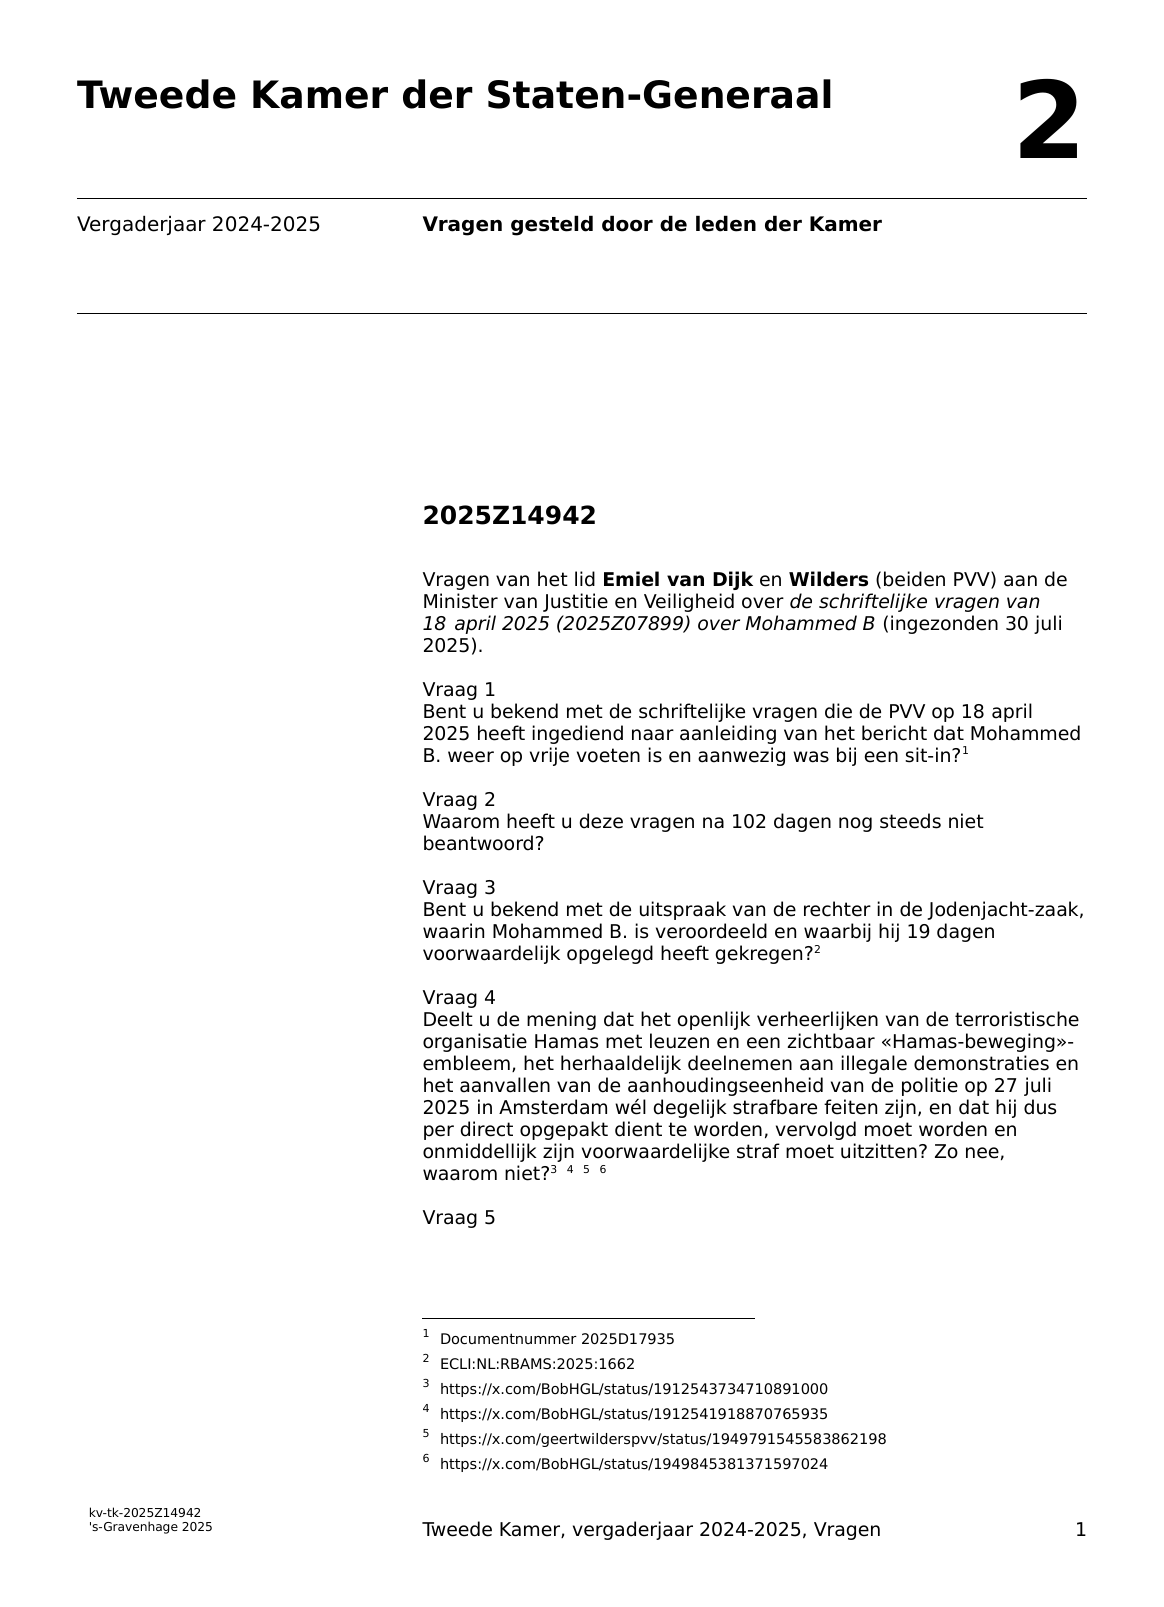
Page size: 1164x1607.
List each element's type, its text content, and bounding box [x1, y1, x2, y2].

text https://x.com/BobHGL/status/1912541918870765935 [422, 1402, 1087, 1424]
text Vraag 1 [422, 679, 1087, 701]
text Deelt u de mening dat het openlijk verheerlijken van de terroristische organisatie Hamas met leuzen en een zichtbaar «Hamas-beweging»-embleem, het herhaaldelijk deelnemen aan illegale demonstraties en het aanvallen van de aanhoudingseenheid van de politie op 27 juli 2025 in Amsterdam wél degelijk strafbare feiten zijn, en dat hij dus per direct opgepakt dient te worden, vervolgd moet worden en onmiddellijk zijn voorwaardelijke straf moet uitzitten? Zo nee, waarom niet? [422, 1009, 1087, 1185]
text https://x.com/BobHGL/status/1949845381371597024 [422, 1452, 1087, 1474]
text kv-tk-2025Z14942 [88, 1506, 323, 1520]
text 's-Gravenhage 2025 [88, 1520, 323, 1534]
text 2025Z14942 [422, 501, 1087, 531]
text ECLI:NL:RBAMS:2025:1662 [422, 1352, 1087, 1374]
text Vraag 5 [422, 1207, 1087, 1229]
text https://x.com/BobHGL/status/1912543734710891000 [422, 1377, 1087, 1399]
text Vragen van het lid Emiel van Dijk en Wilders (beiden PVV) aan de Minister van Justitie en Veiligheid over de schriftelijke vragen van 18 april 2025 (2025Z07899) over Mohammed B (ingezonden 30 juli 2025). [422, 569, 1087, 657]
text Vraag 4 [422, 987, 1087, 1009]
text Waarom heeft u deze vragen na 102 dagen nog steeds niet beantwoord? [422, 811, 1087, 855]
table_header Tweede Kamer der Staten-Generaal [77, 59, 886, 198]
table_cell Vragen gesteld door de leden der Kamer [422, 199, 1087, 313]
text Bent u bekend met de uitspraak van de rechter in de Jodenjacht-zaak, waarin Mohammed B. is veroordeeld en waarbij hij 19 dagen voorwaardelijk opgelegd heeft gekregen? [422, 899, 1087, 965]
text Vraag 2 [422, 789, 1087, 811]
text Documentnummer 2025D17935 [422, 1327, 1087, 1349]
text https://x.com/geertwilderspvv/status/1949791545583862198 [422, 1427, 1087, 1449]
table_header 2 [886, 59, 1087, 198]
table_cell Vergaderjaar 2024-2025 [77, 199, 422, 313]
text Bent u bekend met de schriftelijke vragen die de PVV op 18 april 2025 heeft ingediend naar aanleiding van het bericht dat Mohammed B. weer op vrije voeten is en aanwezig was bij een sit-in? [422, 701, 1087, 767]
text Vraag 3 [422, 877, 1087, 899]
